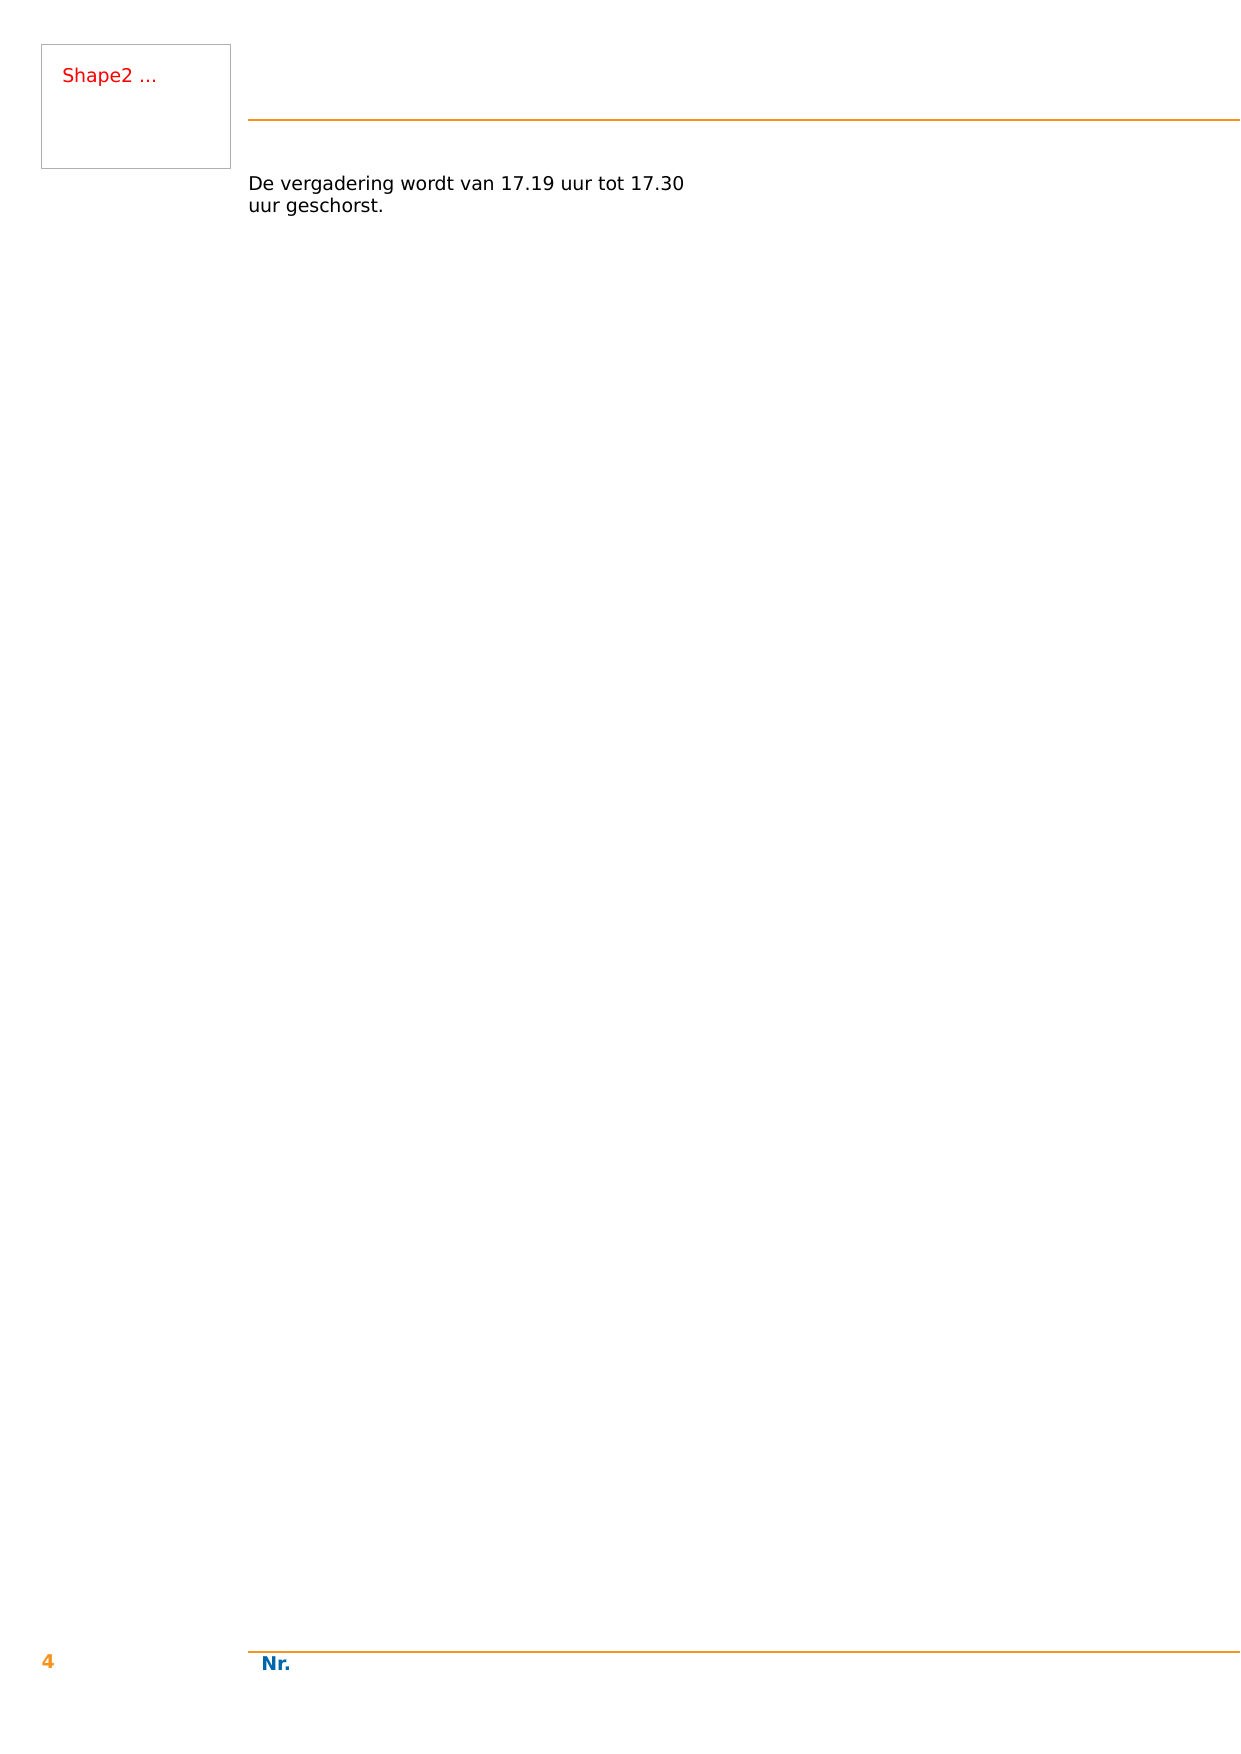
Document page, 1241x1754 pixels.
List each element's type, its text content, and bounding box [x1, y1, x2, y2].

text De vergadering wordt van 17.19 uur tot 17.30 uur geschorst. [248, 173, 691, 217]
